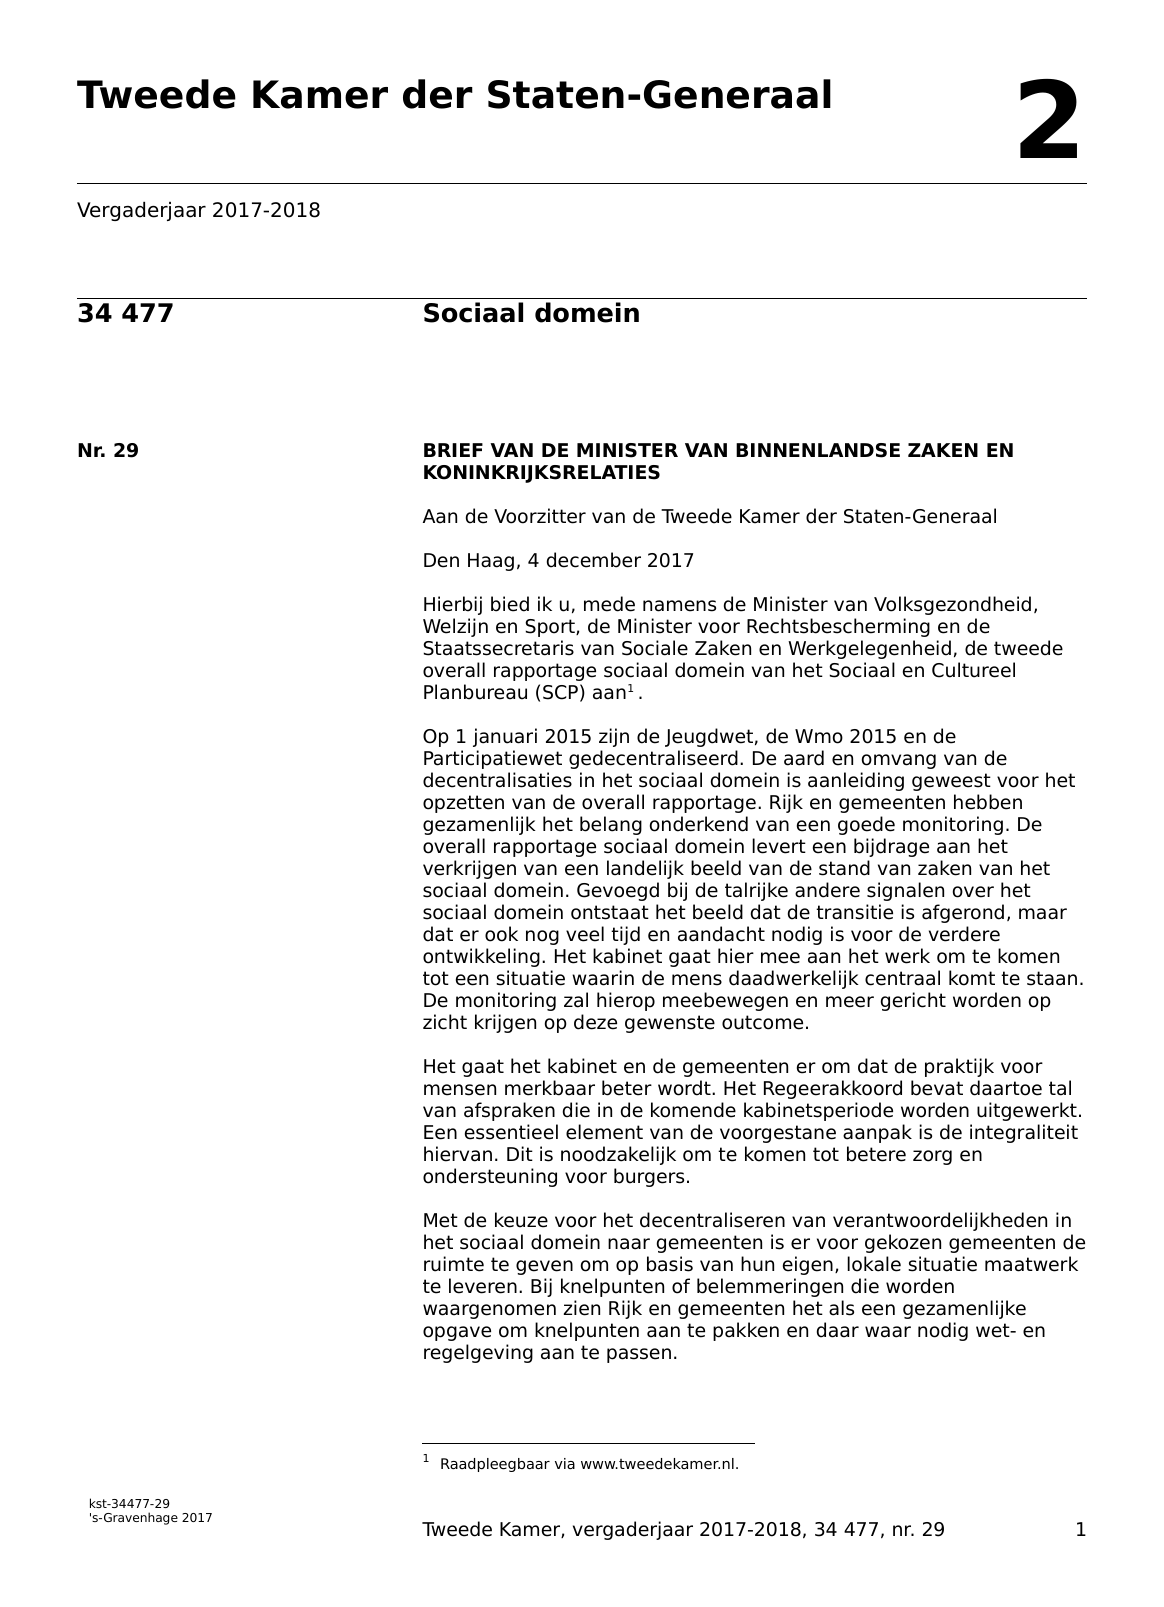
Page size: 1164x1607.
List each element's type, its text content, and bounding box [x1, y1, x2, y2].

text Aan de Voorzitter van de Tweede Kamer der Staten-Generaal [422, 506, 1087, 528]
subtitle 34 477 Sociaal domein [77, 299, 1087, 329]
table_header 2 [886, 59, 1087, 183]
text Met de keuze voor het decentraliseren van verantwoordelijkheden in het sociaal domein naar gemeenten is er voor gekozen gemeenten de ruimte te geven om op basis van hun eigen, lokale situatie maatwerk te leveren. Bij knelpunten of belemmeringen die worden waargenomen zien Rijk en gemeenten het als een gezamenlijke opgave om knelpunten aan te pakken en daar waar nodig wet- en regelgeving aan te passen. [422, 1210, 1087, 1364]
text Op 1 januari 2015 zijn de Jeugdwet, de Wmo 2015 en de Participatiewet gedecentraliseerd. De aard en omvang van de decentralisaties in het sociaal domein is aanleiding geweest voor het opzetten van de overall rapportage. Rijk en gemeenten hebben gezamenlijk het belang onderkend van een goede monitoring. De overall rapportage sociaal domein levert een bijdrage aan het verkrijgen van een landelijk beeld van de stand van zaken van het sociaal domein. Gevoegd bij de talrijke andere signalen over het sociaal domein ontstaat het beeld dat de transitie is afgerond, maar dat er ook nog veel tijd en aandacht nodig is voor de verdere ontwikkeling. Het kabinet gaat hier mee aan het werk om te komen tot een situatie waarin de mens daadwerkelijk centraal komt te staan. De monitoring zal hierop meebewegen en meer gericht worden op zicht krijgen op deze gewenste outcome. [422, 726, 1087, 1034]
text 's-Gravenhage 2017 [88, 1511, 323, 1525]
text Hierbij bied ik u, mede namens de Minister van Volksgezondheid, Welzijn en Sport, de Minister voor Rechtsbescherming en de Staatssecretaris van Sociale Zaken en Werkgelegenheid, de tweede overall rapportage sociaal domein van het Sociaal en Cultureel Planbureau (SCP) aan. [422, 594, 1087, 704]
text Raadpleegbaar via www.tweedekamer.nl. [422, 1452, 1087, 1474]
text Den Haag, 4 december 2017 [422, 550, 1087, 572]
text kst-34477-29 [88, 1497, 323, 1511]
text Het gaat het kabinet en de gemeenten er om dat de praktijk voor mensen merkbaar beter wordt. Het Regeerakkoord bevat daartoe tal van afspraken die in de komende kabinetsperiode worden uitgewerkt. Een essentieel element van de voorgestane aanpak is de integraliteit hiervan. Dit is noodzakelijk om te komen tot betere zorg en ondersteuning voor burgers. [422, 1056, 1087, 1188]
table_cell Vergaderjaar 2017-2018 [77, 184, 1087, 298]
table_header Tweede Kamer der Staten-Generaal [77, 59, 886, 183]
subtitle Nr. 29 BRIEF VAN DE MINISTER VAN BINNENLANDSE ZAKEN EN KONINKRIJKSRELATIES [77, 440, 1087, 484]
